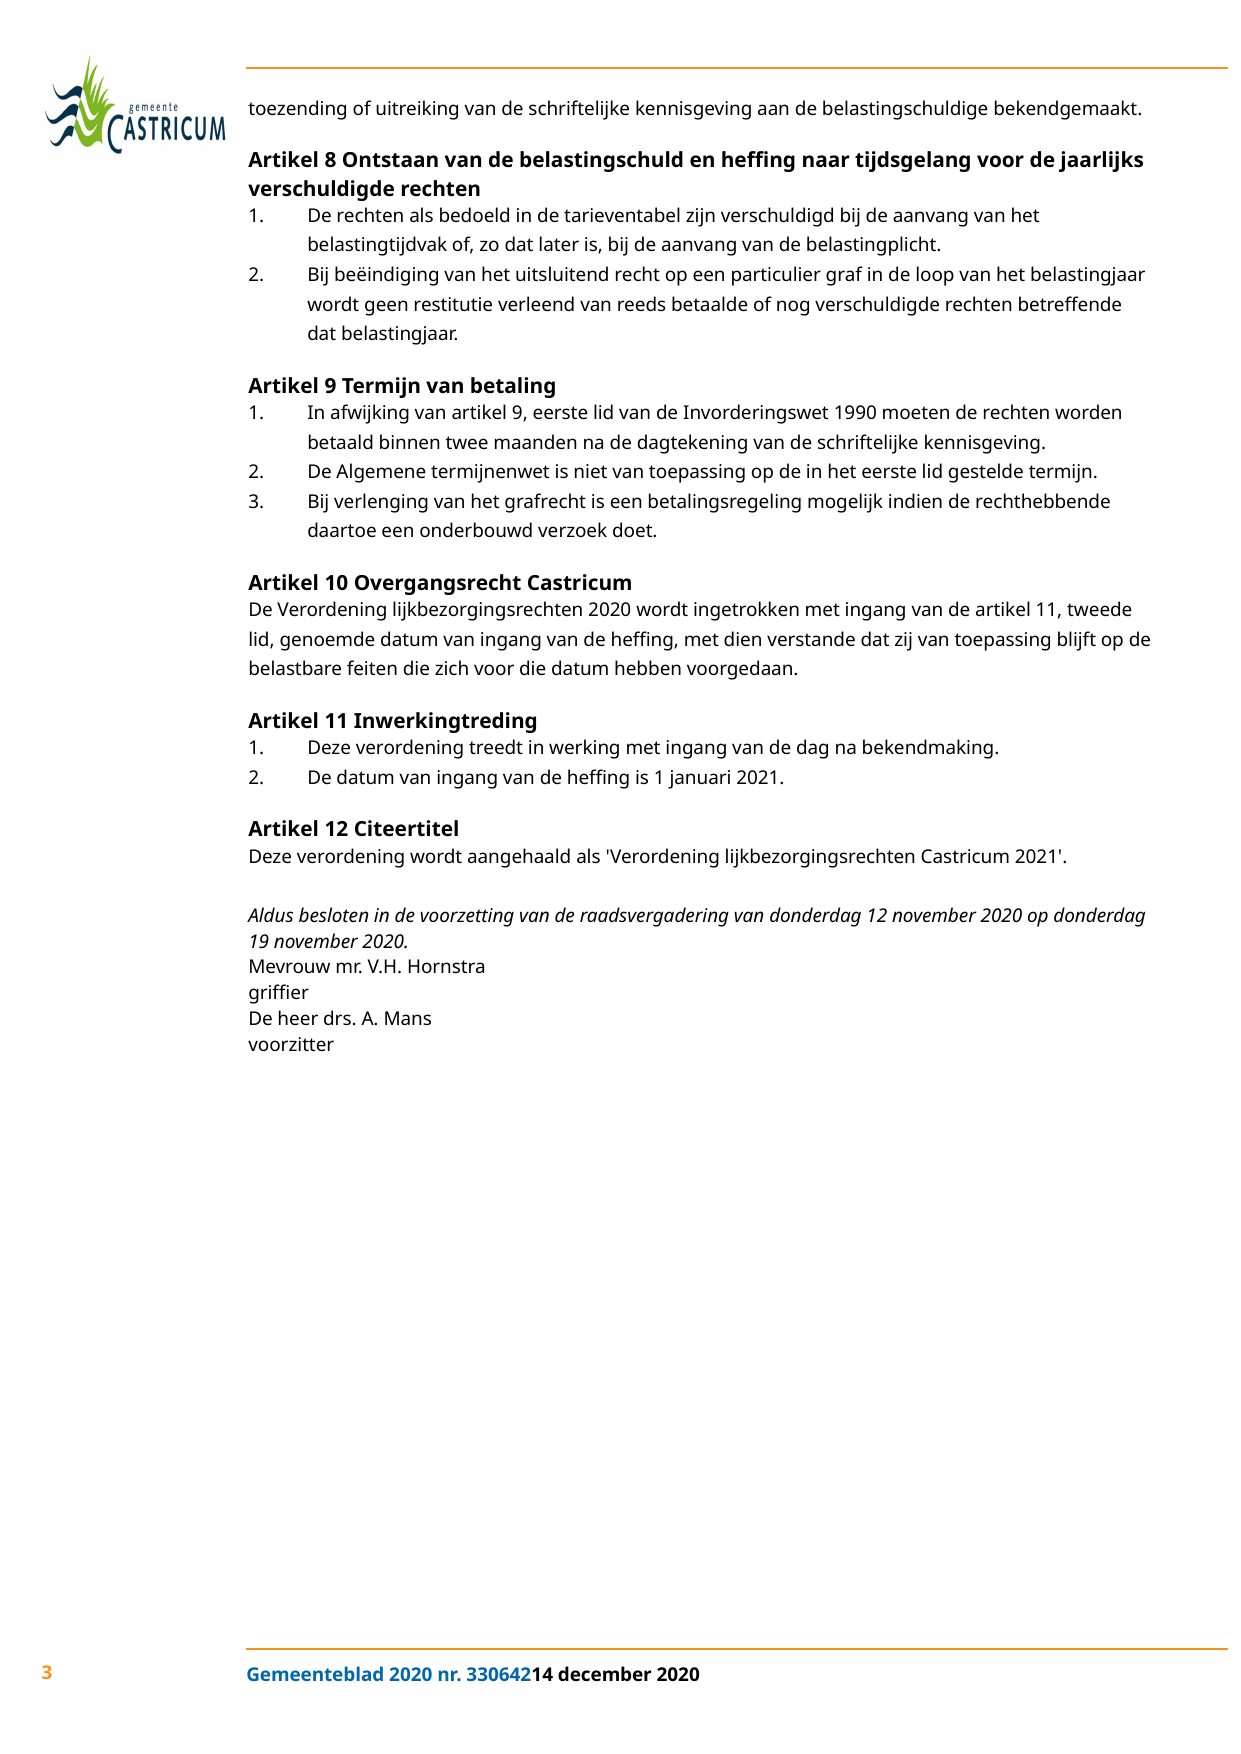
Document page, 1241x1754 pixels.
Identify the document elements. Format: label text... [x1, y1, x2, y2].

list De Algemene termijnenwet is niet van toepassing op de in het eerste lid gestelde termijn. [248, 458, 1152, 484]
text De heer drs. A. Mans [248, 1005, 1152, 1031]
text Mevrouw mr. V.H. Hornstra [248, 953, 1152, 979]
list De datum van ingang van de heffing is 1 januari 2021. [248, 764, 1152, 790]
text toezending of uitreiking van de schriftelijke kennisgeving aan de belastingschuldige bekendgemaakt. [248, 95, 1152, 121]
text De Verordening lijkbezorgingsrechten 2020 wordt ingetrokken met ingang van de artikel 11, tweede lid, genoemde datum van ingang van de heffing, met dien verstande dat zij van toepassing blijft op de belastbare feiten die zich voor die datum hebben voorgedaan. [248, 596, 1152, 681]
text Artikel 12 Citeertitel [248, 814, 1152, 843]
text Artikel 9 Termijn van betaling [248, 371, 1152, 399]
list Deze verordening treedt in werking met ingang van de dag na bekendmaking. [248, 734, 1152, 760]
picture [41, 47, 231, 172]
text Artikel 11 Inwerkingtreding [248, 706, 1152, 734]
text griffier [248, 979, 1152, 1005]
text Artikel 10 Overgangsrecht Castricum [248, 568, 1152, 596]
text Deze verordening wordt aangehaald als 'Verordening lijkbezorgingsrechten Castricum 2021'. [248, 843, 1152, 869]
list Bij beëindiging van het uitsluitend recht op een particulier graf in de loop van het belastingjaar wordt geen restitutie verleend van reeds betaalde of nog verschuldigde rechten betreffende dat belastingjaar. [248, 261, 1152, 346]
list Bij verlenging van het grafrecht is een betalingsregeling mogelijk indien de rechthebbende daartoe een onderbouwd verzoek doet. [248, 488, 1152, 543]
text Artikel 8 Ontstaan van de belastingschuld en heffing naar tijdsgelang voor de jaarlijks verschuldigde rechten [248, 145, 1152, 202]
text Aldus besloten in de voorzetting van de raadsvergadering van donderdag 12 november 2020 op donderdag 19 november 2020. [248, 902, 1152, 953]
text voorzitter [248, 1031, 1152, 1056]
list De rechten als bedoeld in de tarieventabel zijn verschuldigd bij de aanvang van het belastingtijdvak of, zo dat later is, bij de aanvang van de belastingplicht. [248, 202, 1152, 257]
list In afwijking van artikel 9, eerste lid van de Invorderingswet 1990 moeten de rechten worden betaald binnen twee maanden na de dagtekening van de schriftelijke kennisgeving. [248, 399, 1152, 454]
